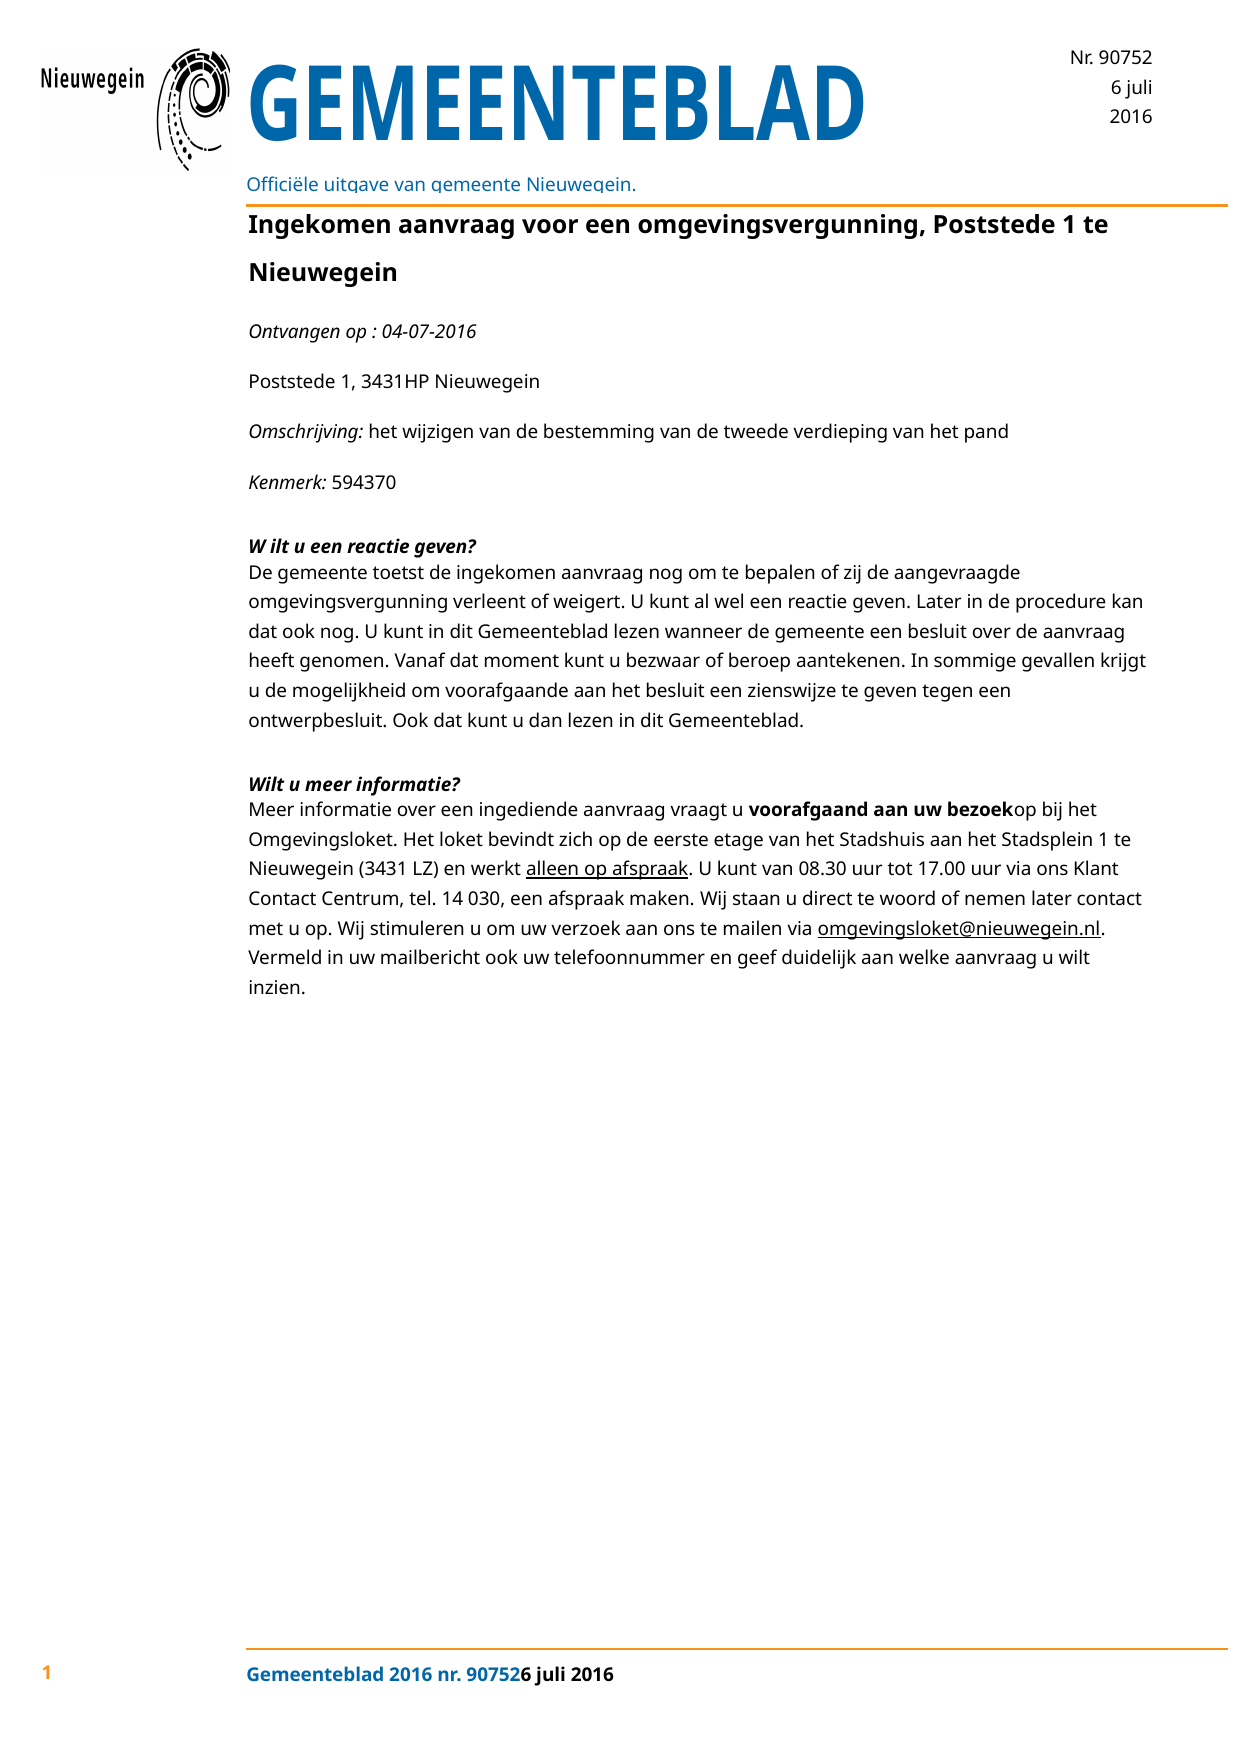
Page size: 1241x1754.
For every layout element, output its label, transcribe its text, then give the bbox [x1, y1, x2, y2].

text W ilt u een reactie geven? [248, 533, 1152, 559]
text Omschrijving: het wijzigen van de bestemming van de tweede verdieping van het pand [248, 419, 1152, 444]
text Kenmerk: 594370 [248, 469, 1152, 495]
text Ontvangen op : 04-07-2016 [248, 318, 1152, 344]
text Wilt u meer informatie? [248, 771, 1152, 796]
text Poststede 1, 3431HP Nieuwegein [248, 368, 1152, 394]
text Meer informatie over een ingediende aanvraag vraagt u voorafgaand aan uw bezoekop bij het Omgevingsloket. Het loket bevindt zich op de eerste etage van het Stadshuis aan het Stadsplein 1 te Nieuwegein (3431 LZ) en werkt alleen op afspraak. U kunt van 08.30 uur tot 17.00 uur via ons Klant Contact Centrum, tel. 14 030, een afspraak maken. Wij staan u direct te woord of nemen later contact met u op. Wij stimuleren u om uw verzoek aan ons te mailen via omgevingsloket@nieuwegein.nl. Vermeld in uw mailbericht ook uw telefoonnummer en geef duidelijk aan welke aanvraag u wilt inzien. [248, 796, 1152, 1000]
text De gemeente toetst de ingekomen aanvraag nog om te bepalen of zij de aangevraagde omgevingsvergunning verleent of weigert. U kunt al wel een reactie geven. Later in de procedure kan dat ook nog. U kunt in dit Gemeenteblad lezen wanneer de gemeente een besluit over de aanvraag heeft genomen. Vanaf dat moment kunt u bezwaar of beroep aantekenen. In sommige gevallen krijgt u de mogelijkheid om voorafgaande aan het besluit een zienswijze te geven tegen een ontwerpbesluit. Ook dat kunt u dan lezen in dit Gemeenteblad. [248, 559, 1152, 732]
picture [41, 47, 231, 172]
text Ingekomen aanvraag voor een omgevingsvergunning, Poststede 1 te Nieuwegein [248, 207, 1152, 288]
